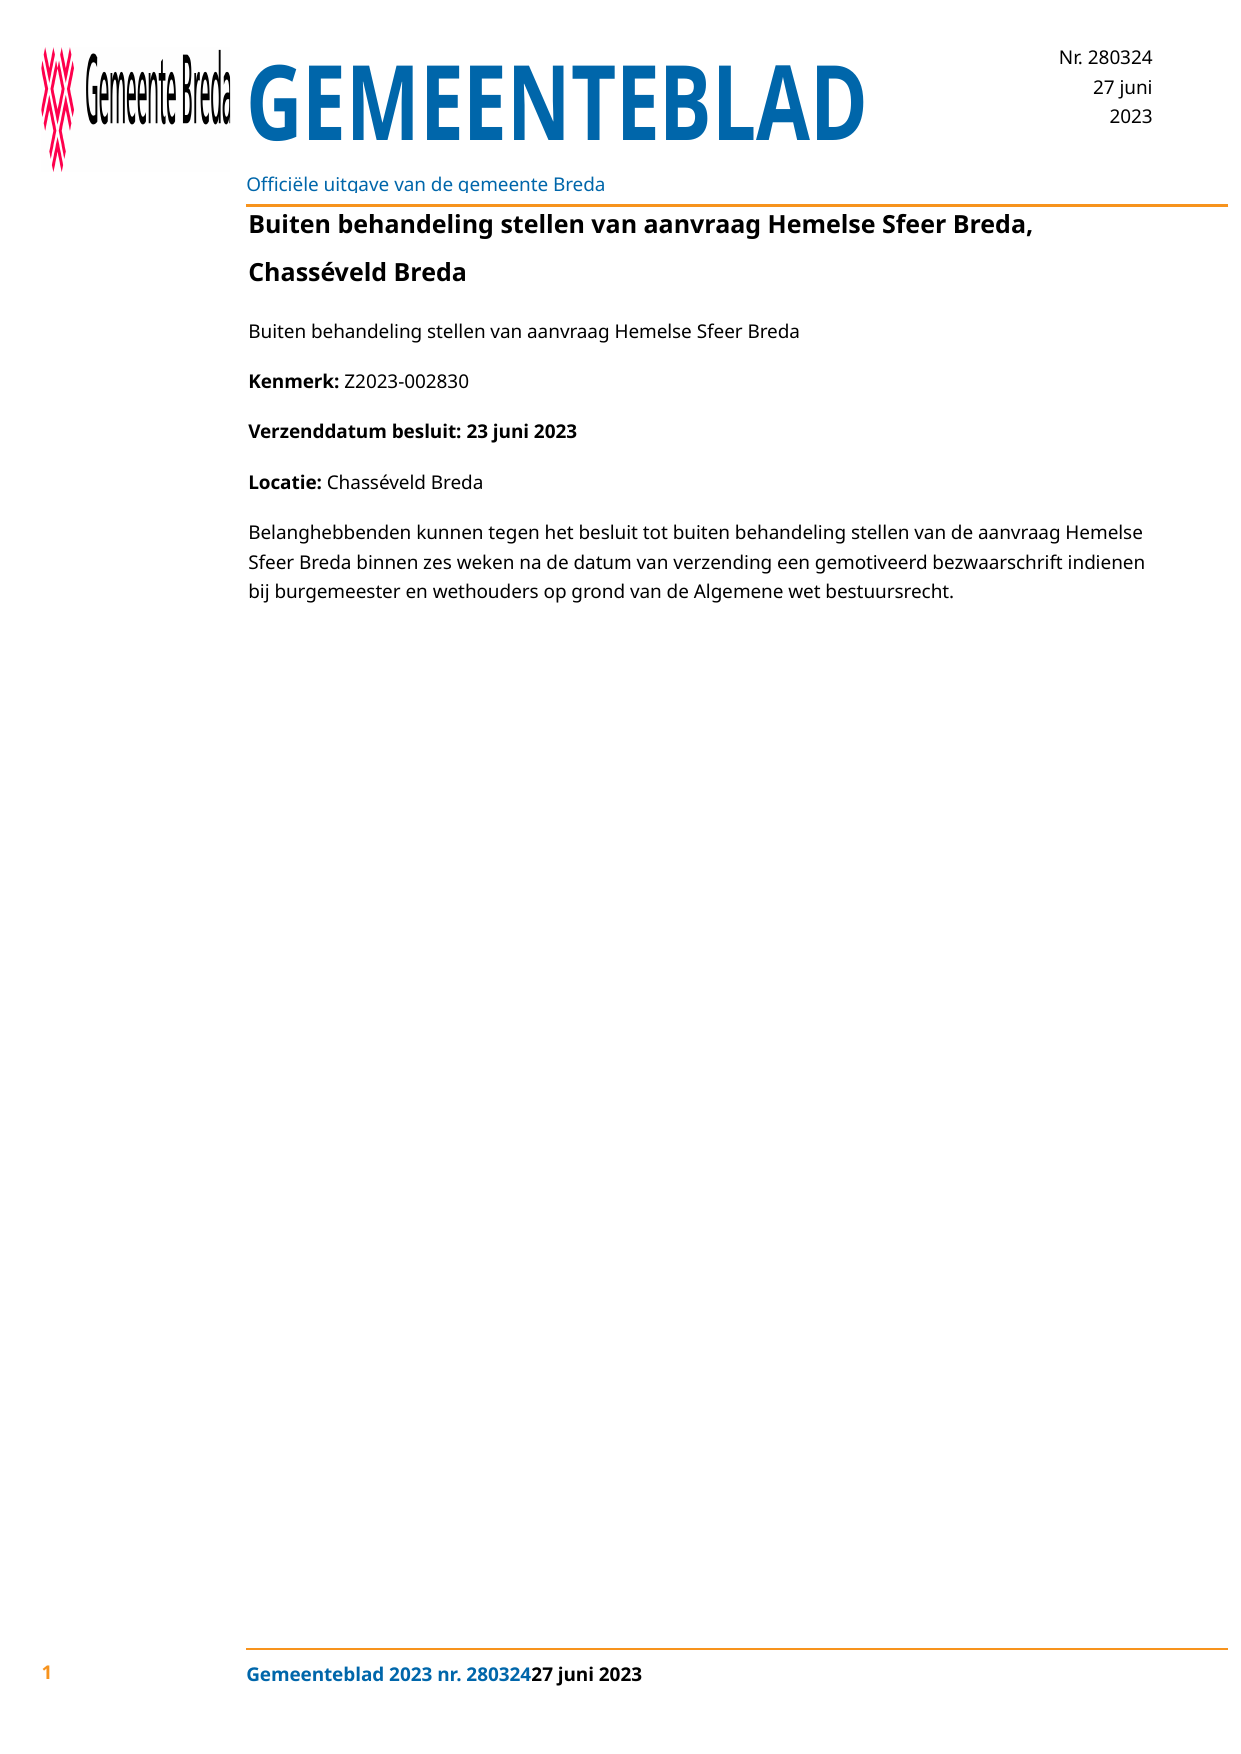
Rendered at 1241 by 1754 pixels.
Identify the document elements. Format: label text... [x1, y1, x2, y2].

text Buiten behandeling stellen van aanvraag Hemelse Sfeer Breda [248, 318, 1152, 344]
text Locatie: Chasséveld Breda [248, 469, 1152, 495]
text Verzenddatum besluit: 23 juni 2023 [248, 419, 1152, 444]
text Buiten behandeling stellen van aanvraag Hemelse Sfeer Breda, Chasséveld Breda [248, 207, 1152, 288]
text Belanghebbenden kunnen tegen het besluit tot buiten behandeling stellen van de aanvraag Hemelse Sfeer Breda binnen zes weken na de datum van verzending een gemotiveerd bezwaarschrift indienen bij burgemeester en wethouders op grond van de Algemene wet bestuursrecht. [248, 519, 1152, 604]
text Kenmerk: Z2023-002830 [248, 368, 1152, 394]
picture [41, 47, 231, 172]
